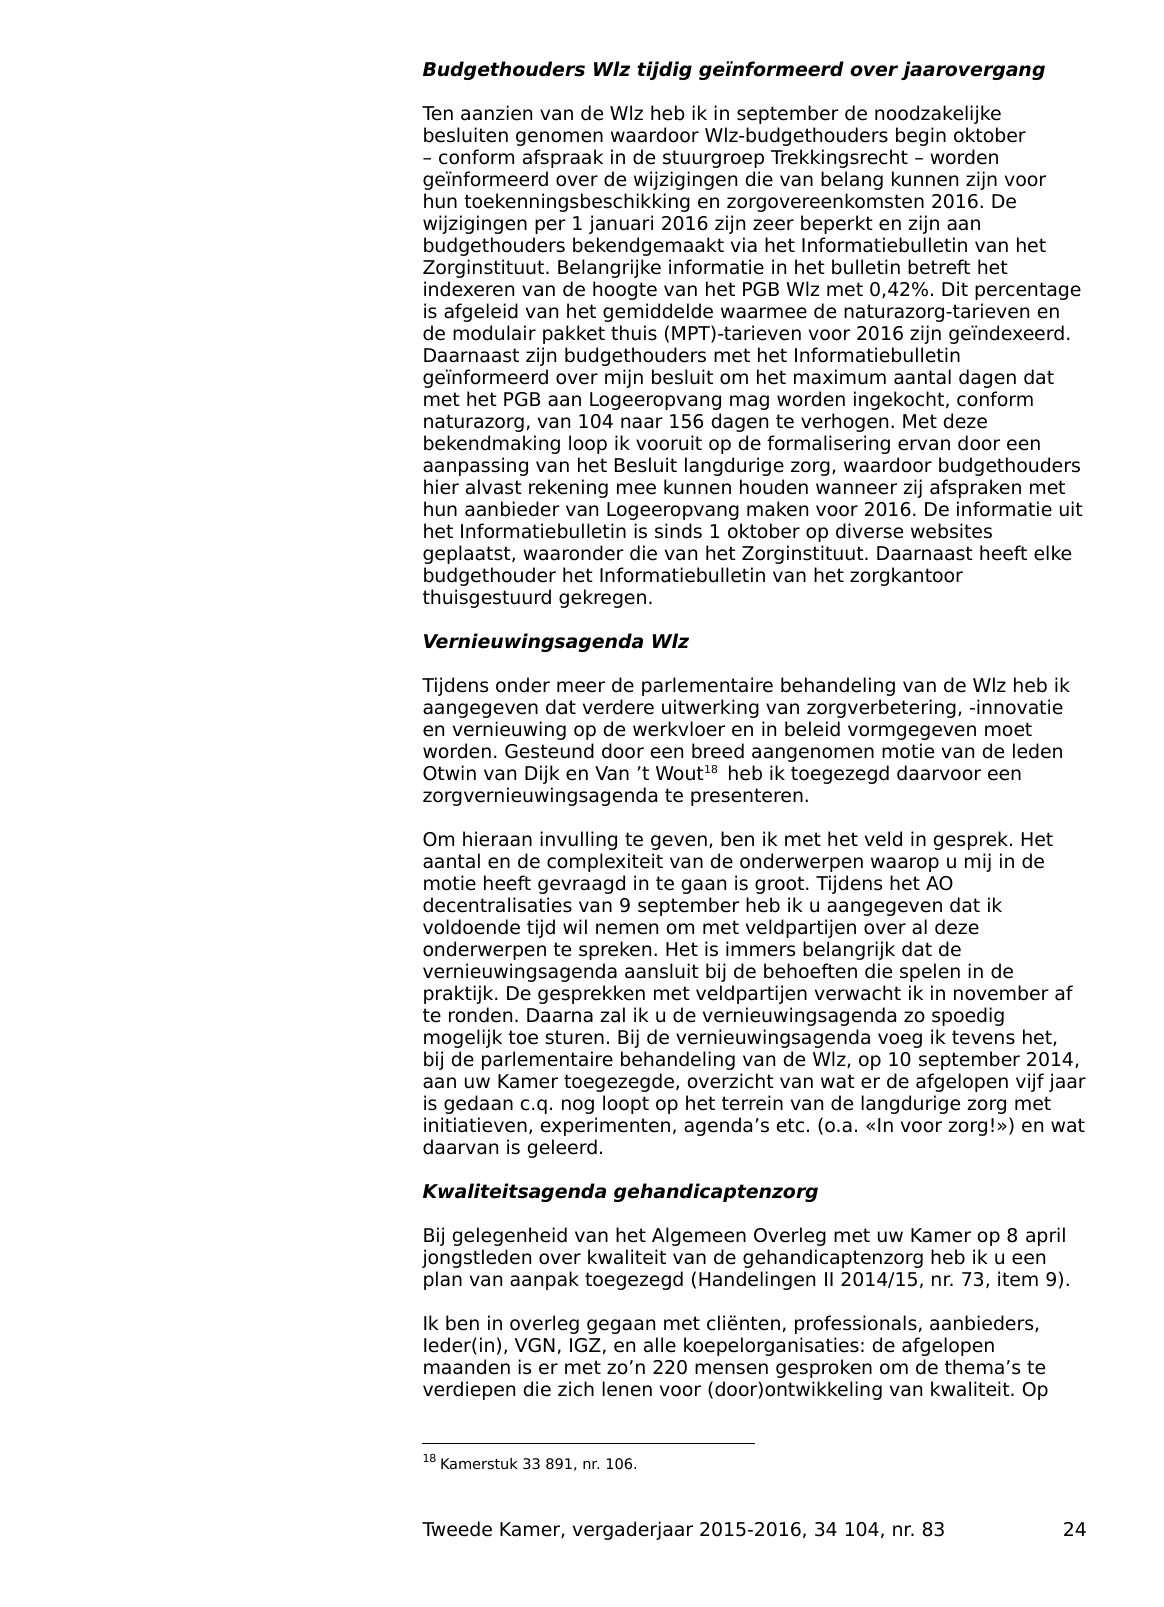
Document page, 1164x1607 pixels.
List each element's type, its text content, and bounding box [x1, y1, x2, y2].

text Ten aanzien van de Wlz heb ik in september de noodzakelijke besluiten genomen waardoor Wlz-budgethouders begin oktober – conform afspraak in de stuurgroep Trekkingsrecht – worden geïnformeerd over de wijzigingen die van belang kunnen zijn voor hun toekenningsbeschikking en zorgovereenkomsten 2016. De wijzigingen per 1 januari 2016 zijn zeer beperkt en zijn aan budgethouders bekendgemaakt via het Informatiebulletin van het Zorginstituut. Belangrijke informatie in het bulletin betreft het indexeren van de hoogte van het PGB Wlz met 0,42%. Dit percentage is afgeleid van het gemiddelde waarmee de naturazorg-tarieven en de modulair pakket thuis (MPT)-tarieven voor 2016 zijn geïndexeerd. Daarnaast zijn budgethouders met het Informatiebulletin geïnformeerd over mijn besluit om het maximum aantal dagen dat met het PGB aan Logeeropvang mag worden ingekocht, conform naturazorg, van 104 naar 156 dagen te verhogen. Met deze bekendmaking loop ik vooruit op de formalisering ervan door een aanpassing van het Besluit langdurige zorg, waardoor budgethouders hier alvast rekening mee kunnen houden wanneer zij afspraken met hun aanbieder van Logeeropvang maken voor 2016. De informatie uit het Informatiebulletin is sinds 1 oktober op diverse websites geplaatst, waaronder die van het Zorginstituut. Daarnaast heeft elke budgethouder het Informatiebulletin van het zorgkantoor thuisgestuurd gekregen. [422, 103, 1087, 609]
text Om hieraan invulling te geven, ben ik met het veld in gesprek. Het aantal en de complexiteit van de onderwerpen waarop u mij in de motie heeft gevraagd in te gaan is groot. Tijdens het AO decentralisaties van 9 september heb ik u aangegeven dat ik voldoende tijd wil nemen om met veldpartijen over al deze onderwerpen te spreken. Het is immers belangrijk dat de vernieuwingsagenda aansluit bij de behoeften die spelen in de praktijk. De gesprekken met veldpartijen verwacht ik in november af te ronden. Daarna zal ik u de vernieuwingsagenda zo spoedig mogelijk toe sturen. Bij de vernieuwingsagenda voeg ik tevens het, bij de parlementaire behandeling van de Wlz, op 10 september 2014, aan uw Kamer toegezegde, overzicht van wat er de afgelopen vijf jaar is gedaan c.q. nog loopt op het terrein van de langdurige zorg met initiatieven, experimenten, agenda’s etc. (o.a. «In voor zorg!») en wat daarvan is geleerd. [422, 829, 1087, 1159]
subtitle Budgethouders Wlz tijdig geïnformeerd over jaarovergang [422, 59, 1087, 81]
text Tijdens onder meer de parlementaire behandeling van de Wlz heb ik aangegeven dat verdere uitwerking van zorgverbetering, -innovatie en vernieuwing op de werkvloer en in beleid vormgegeven moet worden. Gesteund door een breed aangenomen motie van de leden Otwin van Dijk en Van ’t Wout heb ik toegezegd daarvoor een zorgvernieuwingsagenda te presenteren. [422, 675, 1087, 807]
text Ik ben in overleg gegaan met cliënten, professionals, aanbieders, Ieder(in), VGN, IGZ, en alle koepelorganisaties: de afgelopen maanden is er met zo’n 220 mensen gesproken om de thema’s te verdiepen die zich lenen voor (door)ontwikkeling van kwaliteit. Op [422, 1313, 1087, 1401]
text Kamerstuk 33 891, nr. 106. [422, 1452, 1087, 1474]
subtitle Vernieuwingsagenda Wlz [422, 631, 1087, 653]
text Bij gelegenheid van het Algemeen Overleg met uw Kamer op 8 april jongstleden over kwaliteit van de gehandicaptenzorg heb ik u een plan van aanpak toegezegd (Handelingen II 2014/15, nr. 73, item 9). [422, 1225, 1087, 1291]
subtitle Kwaliteitsagenda gehandicaptenzorg [422, 1181, 1087, 1203]
